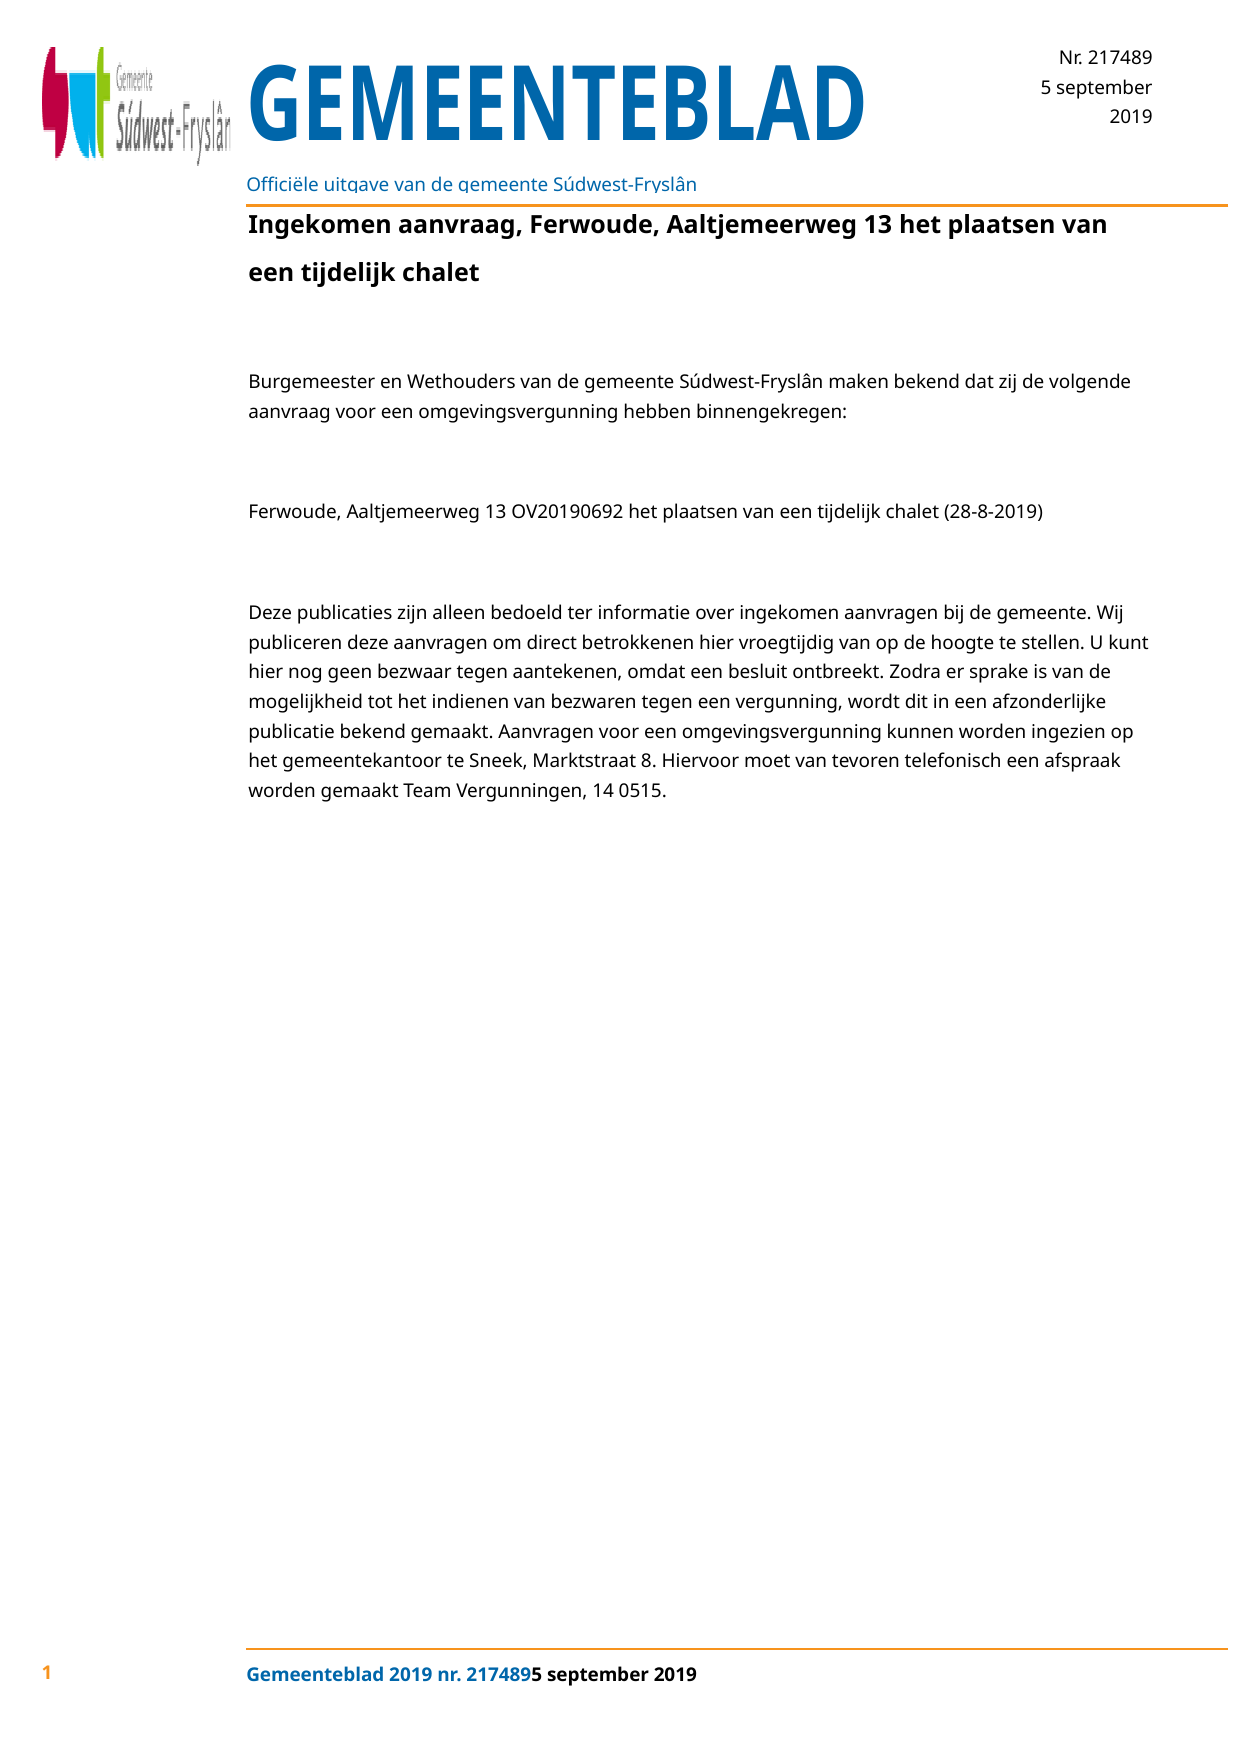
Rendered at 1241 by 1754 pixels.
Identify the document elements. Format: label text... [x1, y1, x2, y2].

text Ferwoude, Aaltjemeerweg 13 OV20190692 het plaatsen van een tijdelijk chalet (28-8-2019) [248, 499, 1152, 524]
text Burgemeester en Wethouders van de gemeente Súdwest-Fryslân maken bekend dat zij de volgende aanvraag voor een omgevingsvergunning hebben binnengekregen: [248, 368, 1152, 424]
picture [41, 47, 231, 172]
text Ingekomen aanvraag, Ferwoude, Aaltjemeerweg 13 het plaatsen van een tijdelijk chalet [248, 207, 1152, 288]
text Deze publicaties zijn alleen bedoeld ter informatie over ingekomen aanvragen bij de gemeente. Wij publiceren deze aanvragen om direct betrokkenen hier vroegtijdig van op de hoogte te stellen. U kunt hier nog geen bezwaar tegen aantekenen, omdat een besluit ontbreekt. Zodra er sprake is van de mogelijkheid tot het indienen van bezwaren tegen een vergunning, wordt dit in een afzonderlijke publicatie bekend gemaakt. Aanvragen voor een omgevingsvergunning kunnen worden ingezien op het gemeentekantoor te Sneek, Marktstraat 8. Hiervoor moet van tevoren telefonisch een afspraak worden gemaakt Team Vergunningen, 14 0515. [248, 599, 1152, 803]
